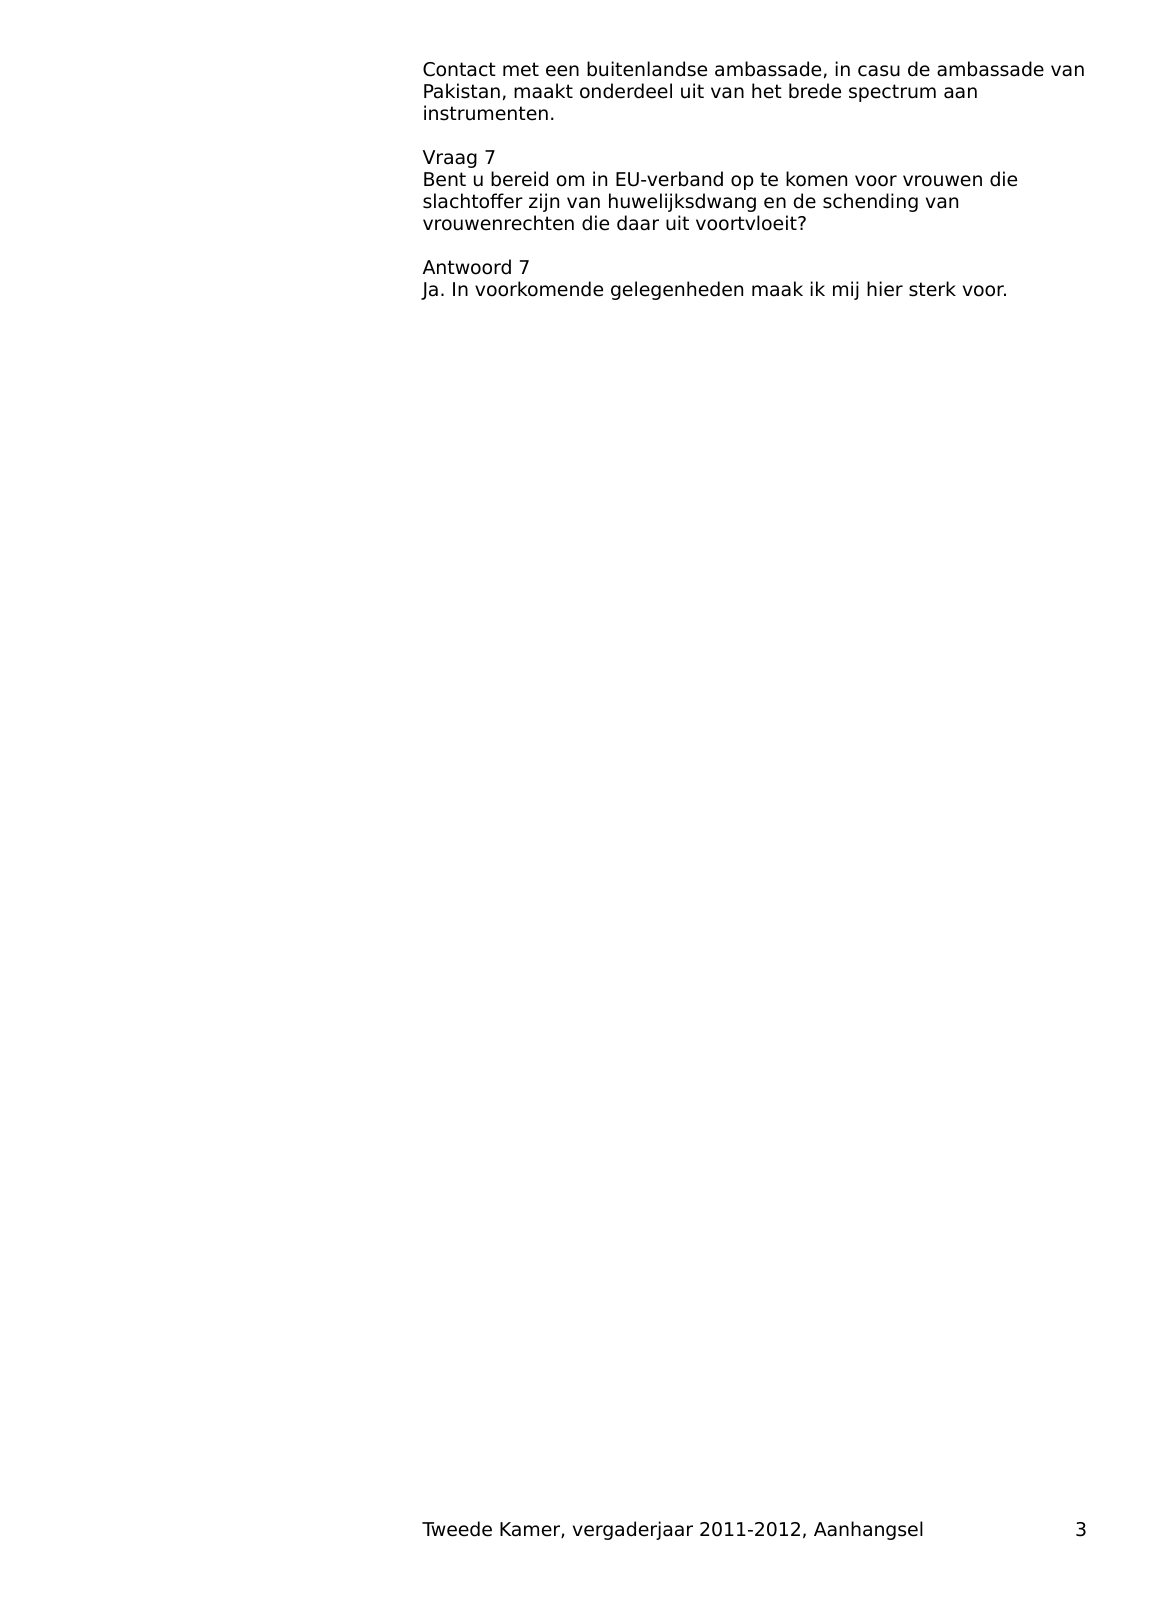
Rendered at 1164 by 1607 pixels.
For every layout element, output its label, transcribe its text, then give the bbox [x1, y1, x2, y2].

text Bent u bereid om in EU-verband op te komen voor vrouwen die slachtoffer zijn van huwelijksdwang en de schending van vrouwenrechten die daar uit voortvloeit? [422, 169, 1087, 235]
text Vraag 7 [422, 147, 1087, 169]
text Contact met een buitenlandse ambassade, in casu de ambassade van Pakistan, maakt onderdeel uit van het brede spectrum aan instrumenten. [422, 59, 1087, 125]
text Ja. In voorkomende gelegenheden maak ik mij hier sterk voor. [422, 279, 1087, 301]
text Antwoord 7 [422, 257, 1087, 279]
